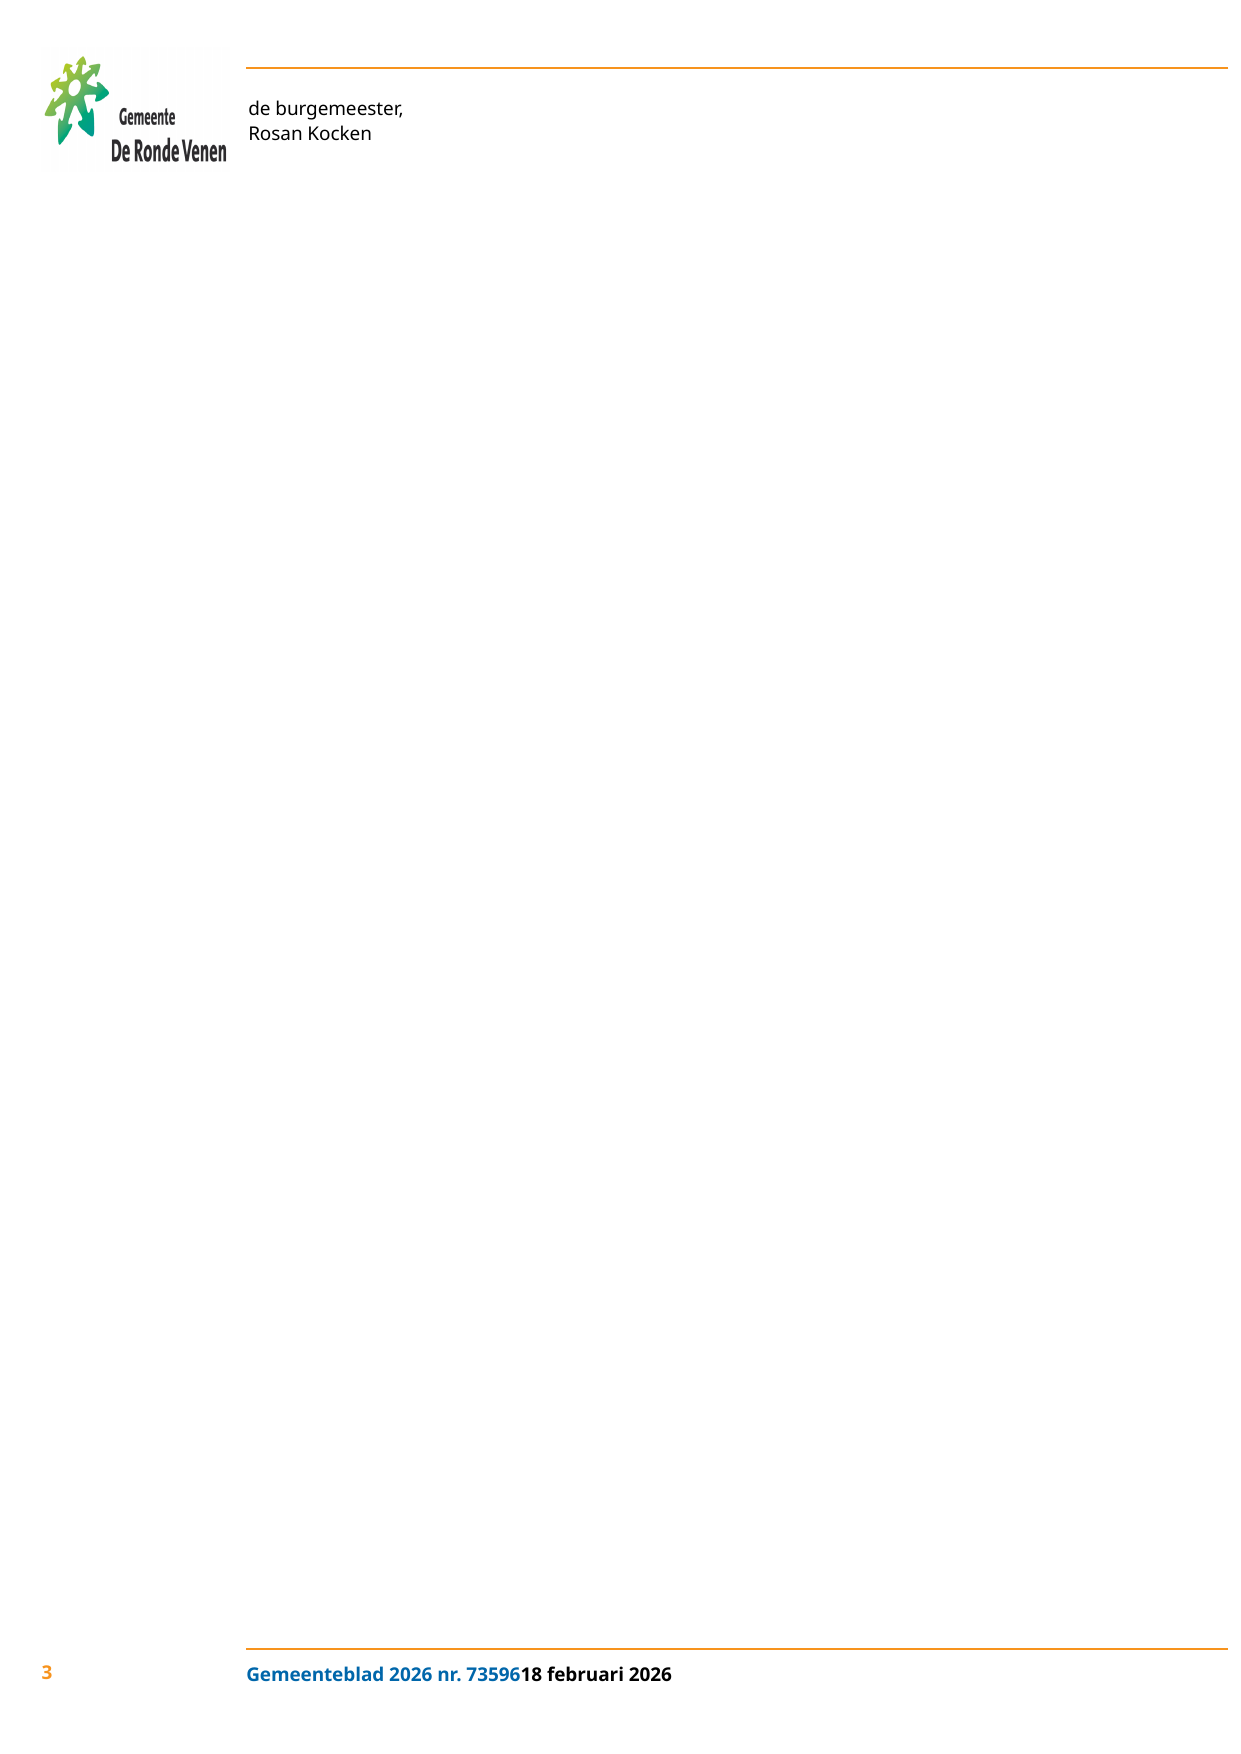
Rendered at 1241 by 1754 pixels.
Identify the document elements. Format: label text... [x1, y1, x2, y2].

text de burgemeester, [248, 95, 1152, 121]
picture [41, 47, 231, 172]
text Rosan Kocken [248, 121, 1152, 146]
